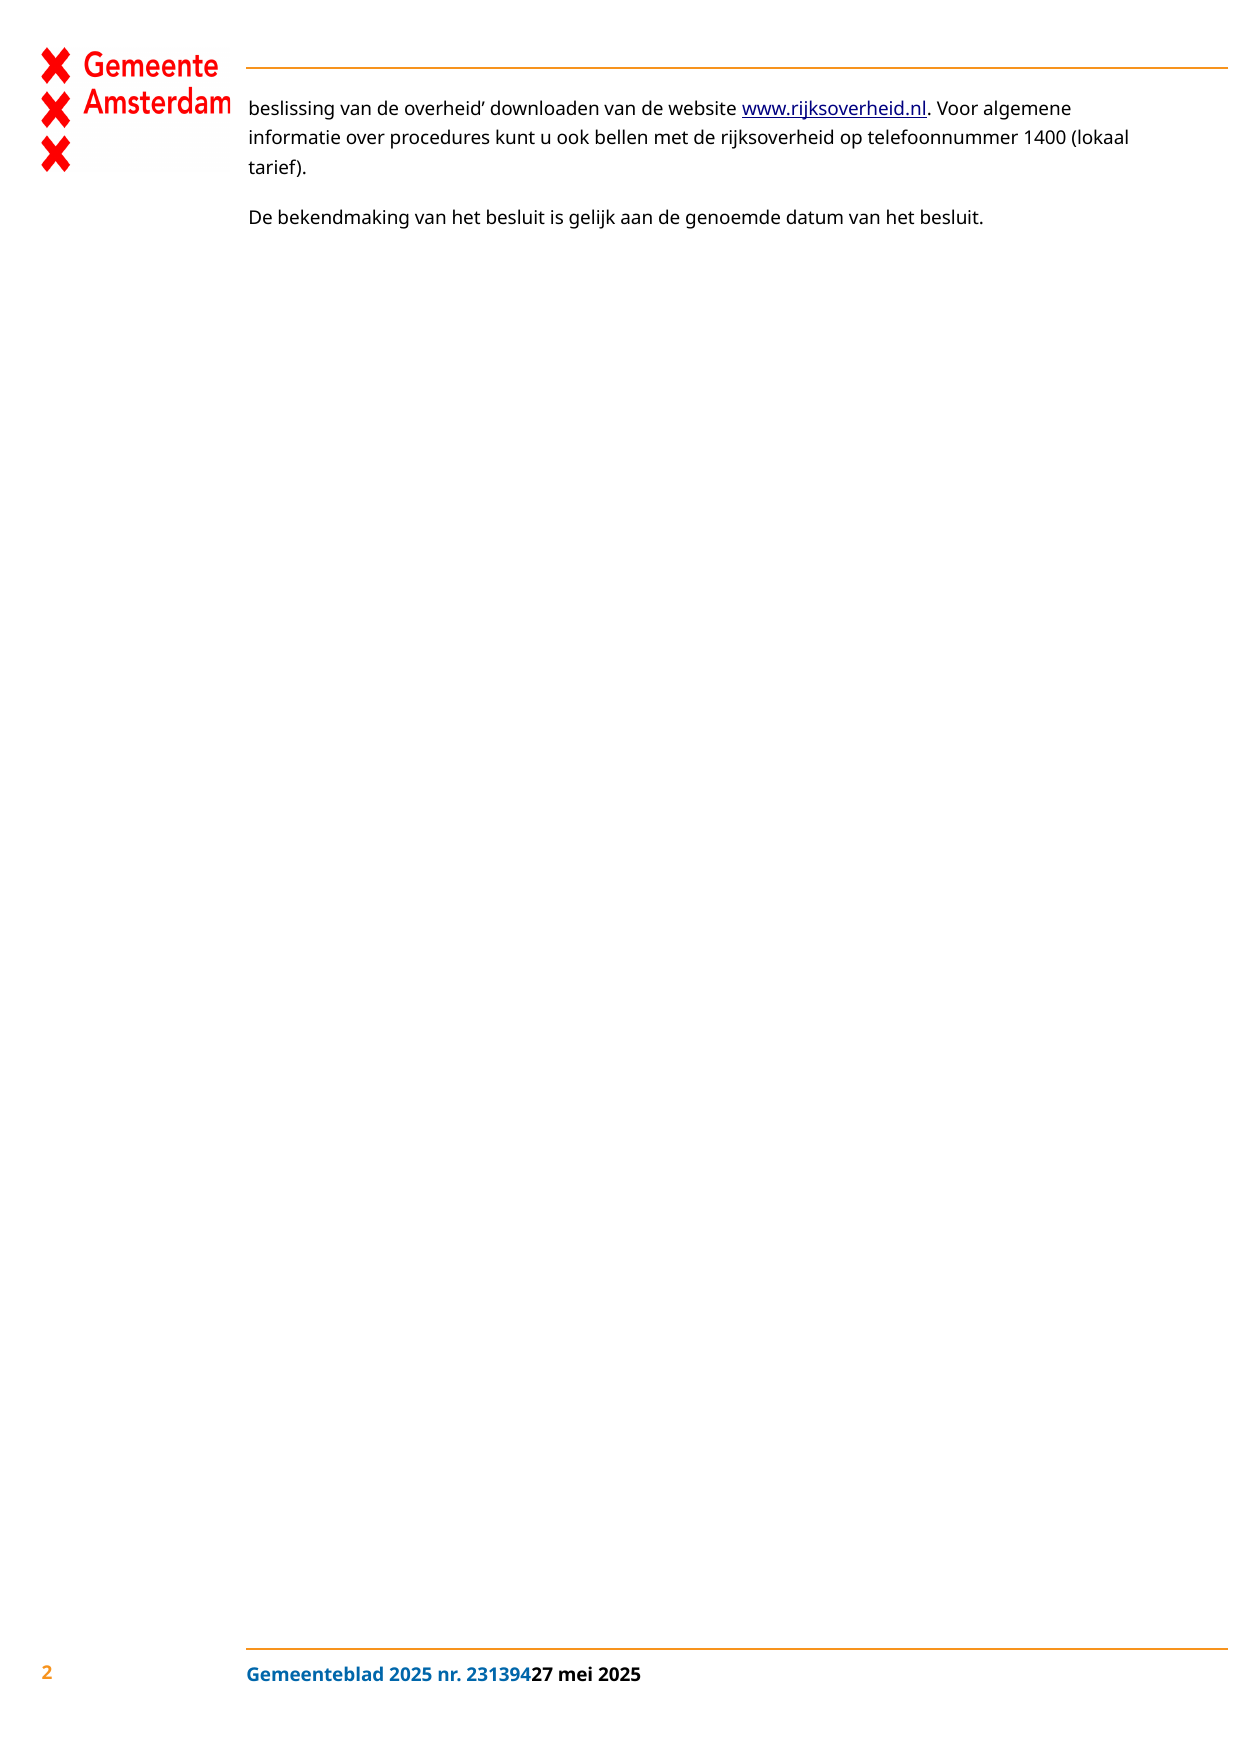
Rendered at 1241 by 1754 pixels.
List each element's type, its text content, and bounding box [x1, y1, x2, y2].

text beslissing van de overheid’ downloaden van de website www.rijksoverheid.nl. Voor algemene informatie over procedures kunt u ook bellen met de rijksoverheid op telefoonnummer 1400 (lokaal tarief). [248, 95, 1152, 180]
text De bekendmaking van het besluit is gelijk aan de genoemde datum van het besluit. [248, 204, 1152, 230]
picture [41, 47, 231, 172]
